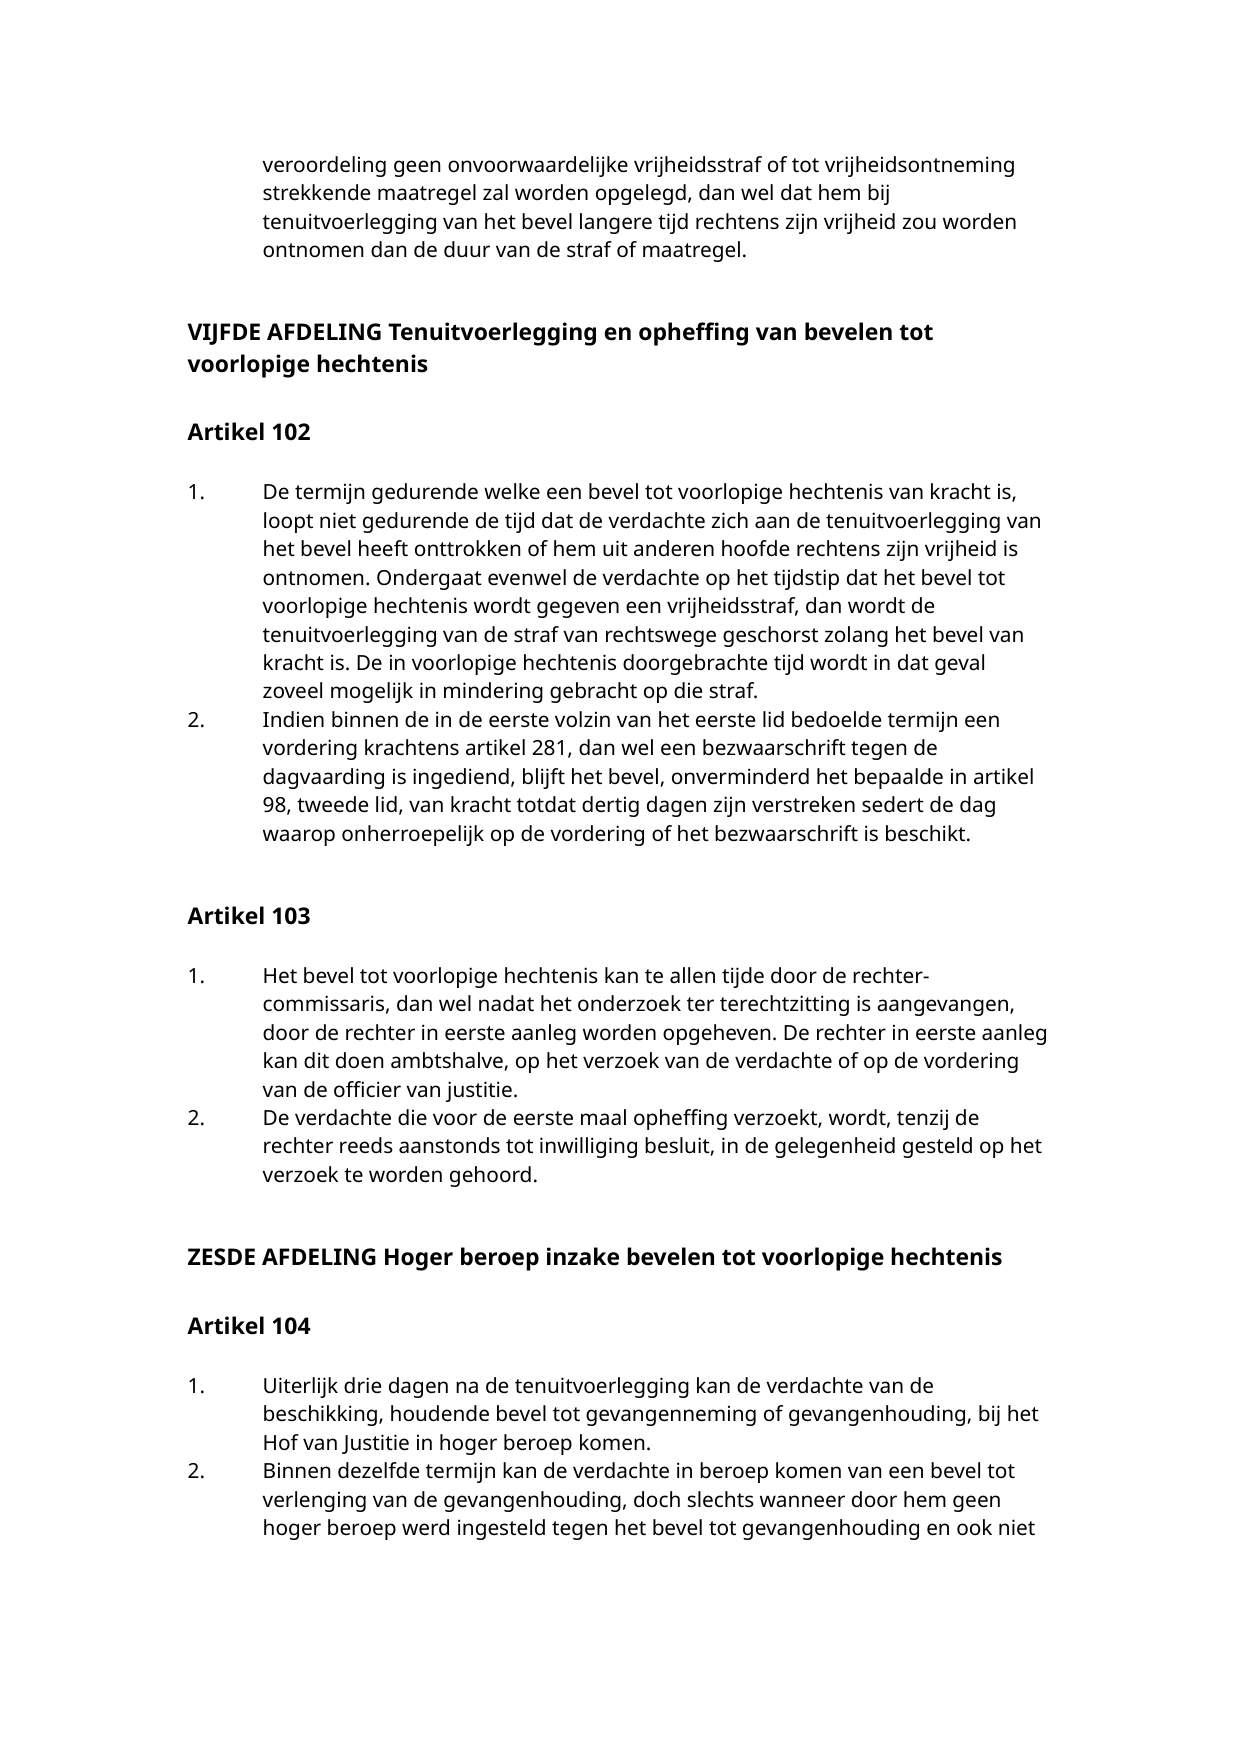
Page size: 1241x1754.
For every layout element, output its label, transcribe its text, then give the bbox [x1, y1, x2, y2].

subtitle VIJFDE AFDELING Tenuitvoerlegging en opheffing van bevelen tot voorlopige hechtenis [187, 316, 1053, 379]
subtitle ZESDE AFDELING Hoger beroep inzake bevelen tot voorlopige hechtenis [187, 1241, 1053, 1272]
subtitle Artikel 103 [187, 900, 1053, 931]
list veroordeling geen onvoorwaardelijke vrijheidsstraf of tot vrijheidsontneming strekkende maatregel zal worden opgelegd, dan wel dat hem bij tenuitvoerlegging van het bevel langere tijd rechtens zijn vrijheid zou worden ontnomen dan de duur van de straf of maatregel. [187, 150, 1053, 264]
list Indien binnen de in de eerste volzin van het eerste lid bedoelde termijn een vordering krachtens artikel 281, dan wel een bezwaarschrift tegen de dagvaarding is ingediend, blijft het bevel, onverminderd het bepaalde in artikel 98, tweede lid, van kracht totdat dertig dagen zijn verstreken sedert de dag waarop onherroepelijk op de vordering of het bezwaarschrift is beschikt. [187, 705, 1053, 847]
list Binnen dezelfde termijn kan de verdachte in beroep komen van een bevel tot verlenging van de gevangenhouding, doch slechts wanneer door hem geen hoger beroep werd ingesteld tegen het bevel tot gevangenhouding en ook niet [187, 1456, 1053, 1542]
subtitle Artikel 104 [187, 1310, 1053, 1341]
list Uiterlijk drie dagen na de tenuitvoerlegging kan de verdachte van de beschikking, houdende bevel tot gevangenneming of gevangenhouding, bij het Hof van Justitie in hoger beroep komen. [187, 1371, 1053, 1456]
list De termijn gedurende welke een bevel tot voorlopige hechtenis van kracht is, loopt niet gedurende de tijd dat de verdachte zich aan de tenuitvoerlegging van het bevel heeft onttrokken of hem uit anderen hoofde rechtens zijn vrijheid is ontnomen. Ondergaat evenwel de verdachte op het tijdstip dat het bevel tot voorlopige hechtenis wordt gegeven een vrijheidsstraf, dan wordt de tenuitvoerlegging van de straf van rechtswege geschorst zolang het bevel van kracht is. De in voorlopige hechtenis doorgebrachte tijd wordt in dat geval zoveel mogelijk in mindering gebracht op die straf. [187, 477, 1053, 705]
list De verdachte die voor de eerste maal opheffing verzoekt, wordt, tenzij de rechter reeds aanstonds tot inwilliging besluit, in de gelegenheid gesteld op het verzoek te worden gehoord. [187, 1103, 1053, 1188]
list Het bevel tot voorlopige hechtenis kan te allen tijde door de rechter-commissaris, dan wel nadat het onderzoek ter terechtzitting is aangevangen, door de rechter in eerste aanleg worden opgeheven. De rechter in eerste aanleg kan dit doen ambtshalve, op het verzoek van de verdachte of op de vordering van de officier van justitie. [187, 961, 1053, 1103]
subtitle Artikel 102 [187, 416, 1053, 447]
